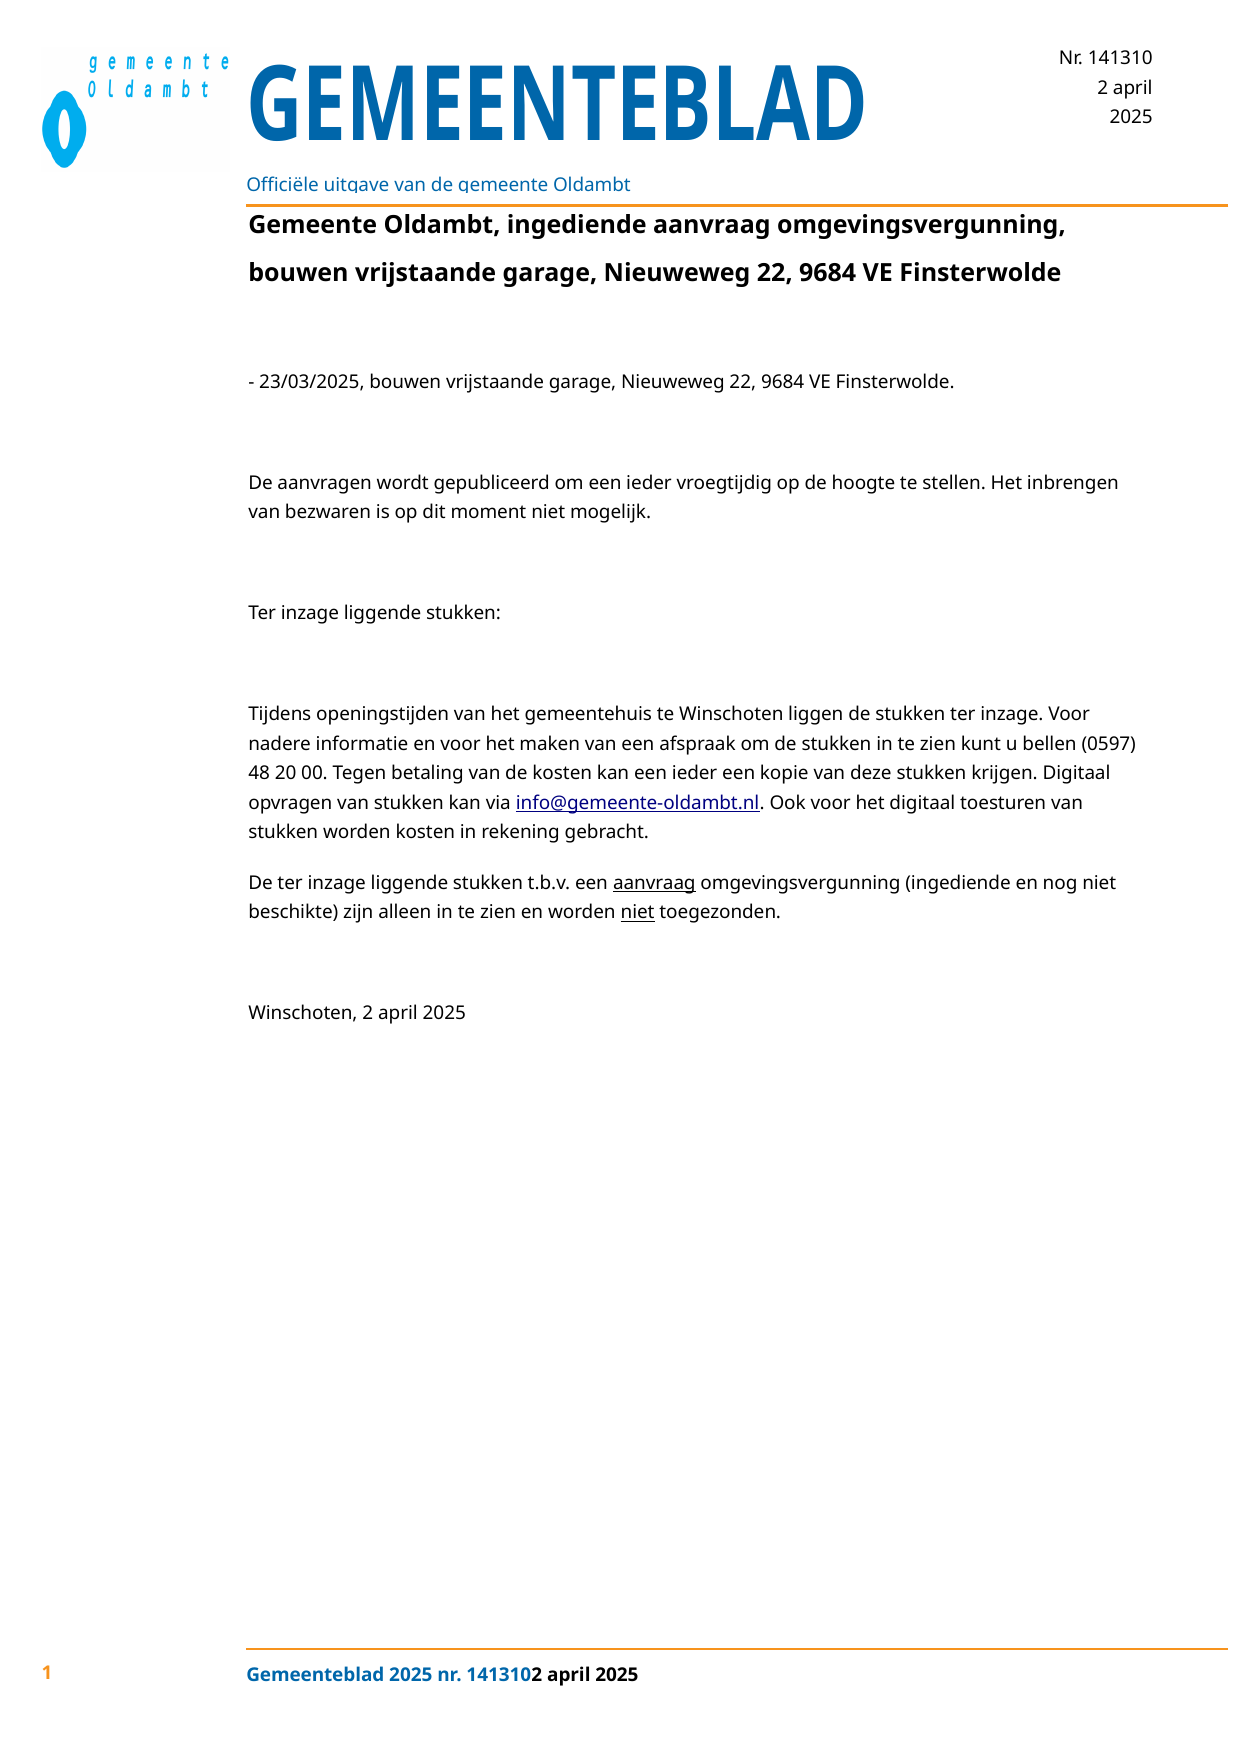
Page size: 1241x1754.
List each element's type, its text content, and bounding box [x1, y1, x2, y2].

text Ter inzage liggende stukken: [248, 599, 1152, 625]
text De ter inzage liggende stukken t.b.v. een aanvraag omgevingsvergunning (ingediende en nog niet beschikte) zijn alleen in te zien en worden niet toegezonden. [248, 869, 1152, 924]
text Tijdens openingstijden van het gemeentehuis te Winschoten liggen de stukken ter inzage. Voor nadere informatie en voor het maken van een afspraak om de stukken in te zien kunt u bellen (0597) 48 20 00. Tegen betaling van de kosten kan een ieder een kopie van deze stukken krijgen. Digitaal opvragen van stukken kan via info@gemeente-oldambt.nl. Ook voor het digitaal toesturen van stukken worden kosten in rekening gebracht. [248, 700, 1152, 844]
text Winschoten, 2 april 2025 [248, 999, 1152, 1025]
text De aanvragen wordt gepubliceerd om een ieder vroegtijdig op de hoogte te stellen. Het inbrengen van bezwaren is op dit moment niet mogelijk. [248, 469, 1152, 524]
text - 23/03/2025, bouwen vrijstaande garage, Nieuweweg 22, 9684 VE Finsterwolde. [248, 368, 1152, 394]
picture [41, 47, 231, 172]
text Gemeente Oldambt, ingediende aanvraag omgevingsvergunning, bouwen vrijstaande garage, Nieuweweg 22, 9684 VE Finsterwolde [248, 207, 1152, 288]
